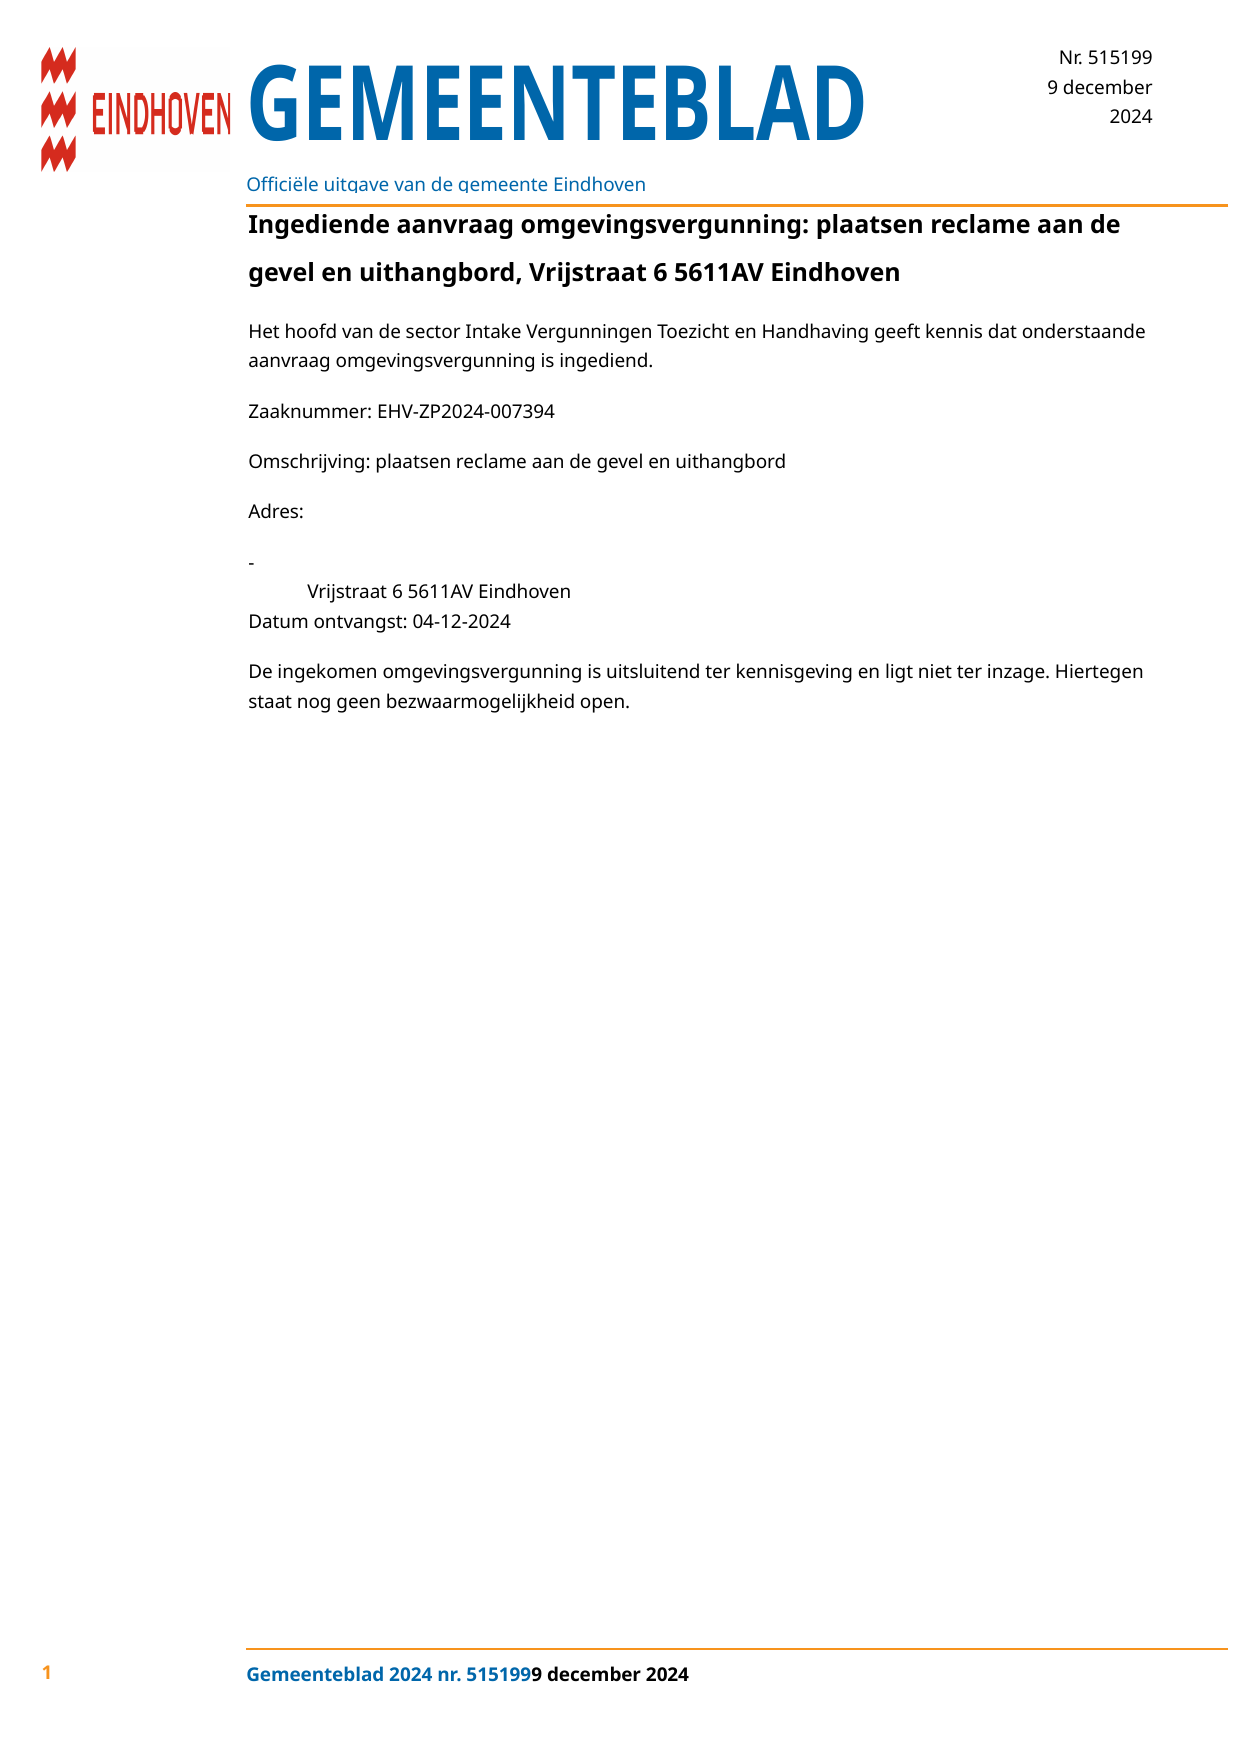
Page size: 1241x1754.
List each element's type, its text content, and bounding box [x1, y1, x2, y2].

text Adres: [248, 499, 1152, 524]
text Zaaknummer: EHV-ZP2024-007394 [248, 398, 1152, 424]
list Vrijstraat 6 5611AV Eindhoven [248, 579, 1152, 604]
text Datum ontvangst: 04-12-2024 [248, 608, 1152, 634]
text Omschrijving: plaatsen reclame aan de gevel en uithangbord [248, 448, 1152, 474]
text Het hoofd van de sector Intake Vergunningen Toezicht en Handhaving geeft kennis dat onderstaande aanvraag omgevingsvergunning is ingediend. [248, 318, 1152, 373]
text De ingekomen omgevingsvergunning is uitsluitend ter kennisgeving en ligt niet ter inzage. Hiertegen staat nog geen bezwaarmogelijkheid open. [248, 659, 1152, 714]
text Ingediende aanvraag omgevingsvergunning: plaatsen reclame aan de gevel en uithangbord, Vrijstraat 6 5611AV Eindhoven [248, 207, 1152, 288]
picture [41, 47, 231, 172]
